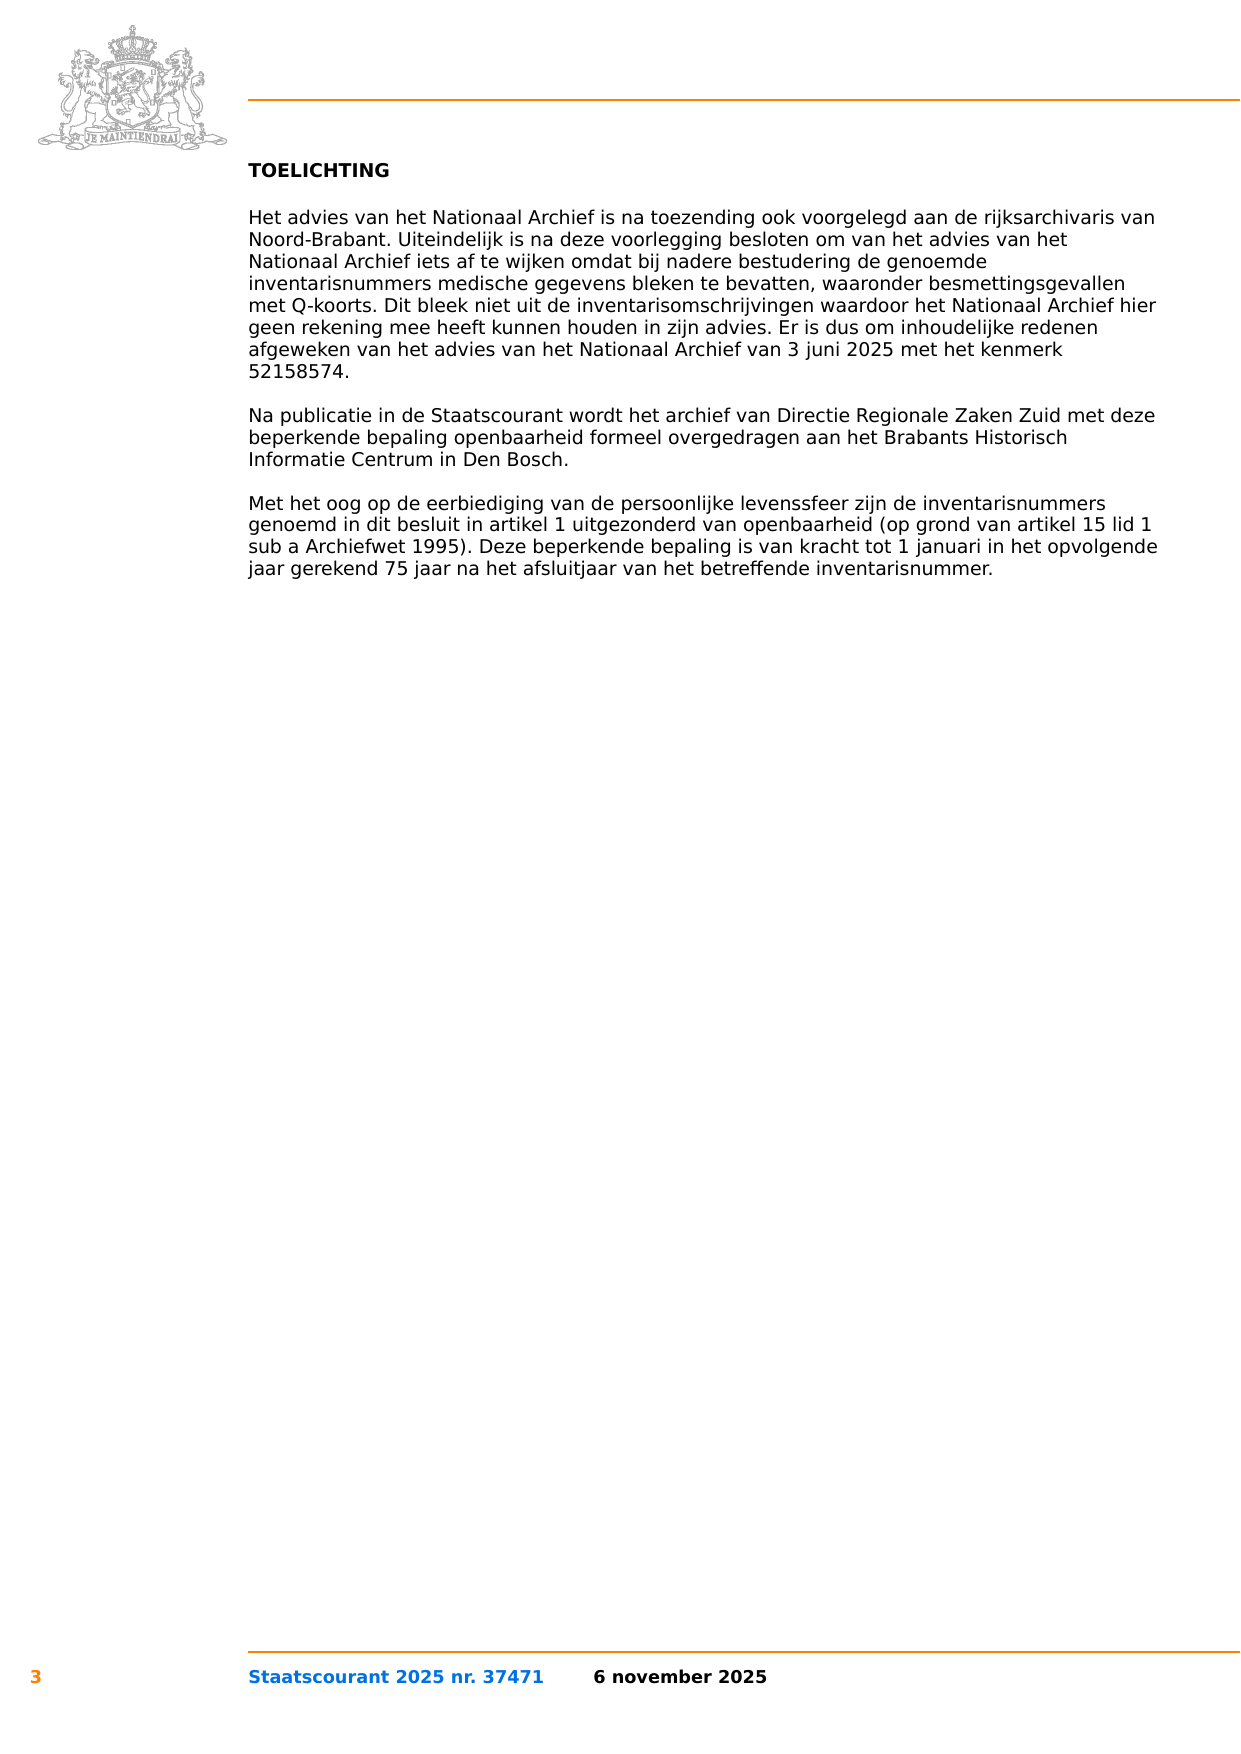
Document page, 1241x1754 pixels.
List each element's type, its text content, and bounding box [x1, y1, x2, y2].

text Met het oog op de eerbiediging van de persoonlijke levenssfeer zijn de inventarisnummers genoemd in dit besluit in artikel 1 uitgezonderd van openbaarheid (op grond van artikel 15 lid 1 sub a Archiefwet 1995). Deze beperkende bepaling is van kracht tot 1 januari in het opvolgende jaar gerekend 75 jaar na het afsluitjaar van het betreffende inventarisnummer. [248, 492, 1163, 580]
picture [38, 25, 227, 150]
subtitle TOELICHTING [248, 160, 1163, 182]
text Na publicatie in de Staatscourant wordt het archief van Directie Regionale Zaken Zuid met deze beperkende bepaling openbaarheid formeel overgedragen aan het Brabants Historisch Informatie Centrum in Den Bosch. [248, 404, 1163, 471]
text Het advies van het Nationaal Archief is na toezending ook voorgelegd aan de rijksarchivaris van Noord-Brabant. Uiteindelijk is na deze voorlegging besloten om van het advies van het Nationaal Archief iets af te wijken omdat bij nadere bestudering de genoemde inventarisnummers medische gegevens bleken te bevatten, waaronder besmettingsgevallen met Q-koorts. Dit bleek niet uit de inventarisomschrijvingen waardoor het Nationaal Archief hier geen rekening mee heeft kunnen houden in zijn advies. Er is dus om inhoudelijke redenen afgeweken van het advies van het Nationaal Archief van 3 juni 2025 met het kenmerk 52158574. [248, 207, 1163, 383]
